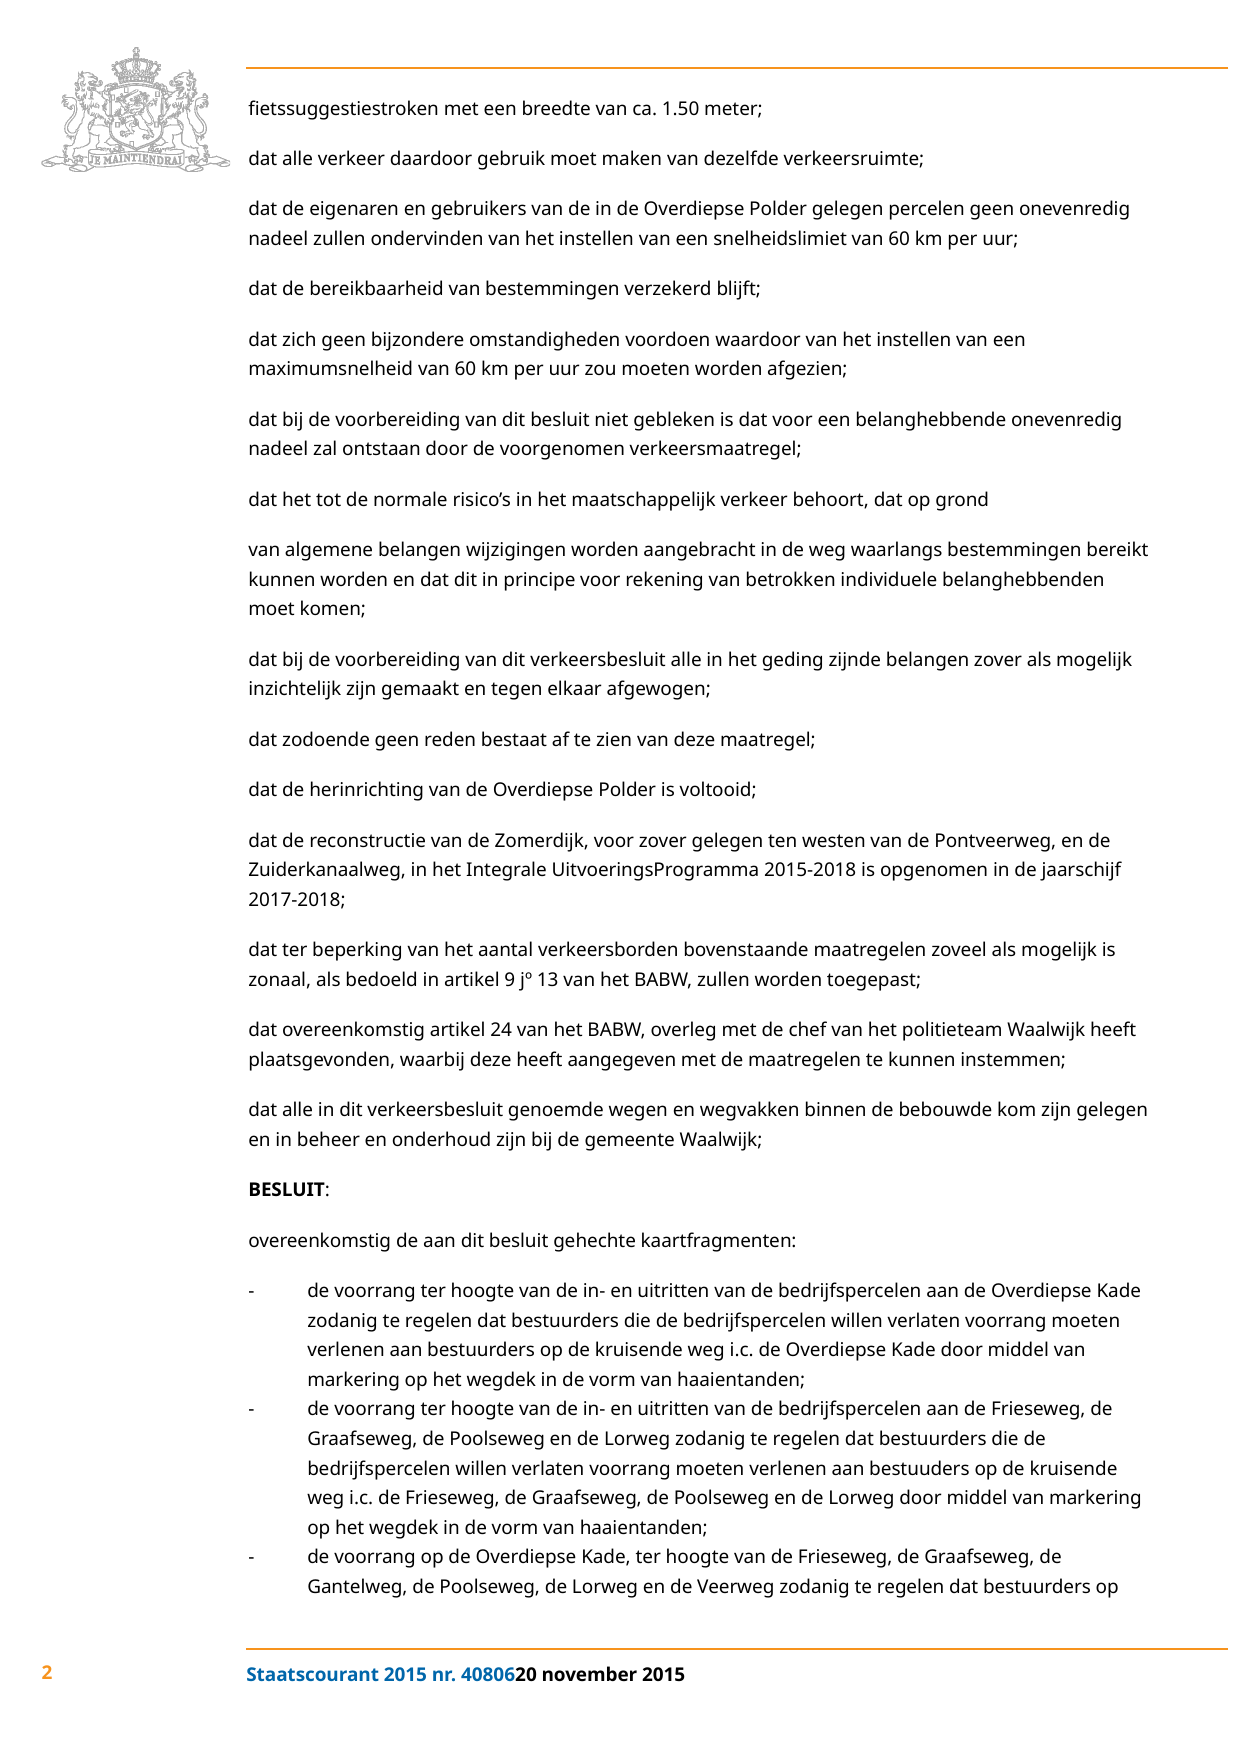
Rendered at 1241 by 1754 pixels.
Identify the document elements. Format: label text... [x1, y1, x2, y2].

list de voorrang ter hoogte van de in- en uitritten van de bedrijfspercelen aan de Overdiepse Kade zodanig te regelen dat bestuurders die de bedrijfspercelen willen verlaten voorrang moeten verlenen aan bestuurders op de kruisende weg i.c. de Overdiepse Kade door middel van markering op het wegdek in de vorm van haaientanden; [248, 1277, 1152, 1392]
list de voorrang ter hoogte van de in- en uitritten van de bedrijfspercelen aan de Frieseweg, de Graafseweg, de Poolseweg en de Lorweg zodanig te regelen dat bestuurders die de bedrijfspercelen willen verlaten voorrang moeten verlenen aan bestuuders op de kruisende weg i.c. de Frieseweg, de Graafseweg, de Poolseweg en de Lorweg door middel van markering op het wegdek in de vorm van haaientanden; [248, 1396, 1152, 1540]
text dat het tot de normale risico’s in het maatschappelijk verkeer behoort, dat op grond [248, 486, 1152, 512]
text overeenkomstig de aan dit besluit gehechte kaartfragmenten: [248, 1227, 1152, 1253]
text dat bij de voorbereiding van dit besluit niet gebleken is dat voor een belanghebbende onevenredig nadeel zal ontstaan door de voorgenomen verkeersmaatregel; [248, 406, 1152, 461]
text van algemene belangen wijzigingen worden aangebracht in de weg waarlangs bestemmingen bereikt kunnen worden en dat dit in principe voor rekening van betrokken individuele belanghebbenden moet komen; [248, 536, 1152, 621]
text dat zodoende geen reden bestaat af te zien van deze maatregel; [248, 726, 1152, 752]
text dat alle in dit verkeersbesluit genoemde wegen en wegvakken binnen de bebouwde kom zijn gelegen en in beheer en onderhoud zijn bij de gemeente Waalwijk; [248, 1096, 1152, 1152]
text dat bij de voorbereiding van dit verkeersbesluit alle in het geding zijnde belangen zover als mogelijk inzichtelijk zijn gemaakt en tegen elkaar afgewogen; [248, 646, 1152, 701]
text dat overeenkomstig artikel 24 van het BABW, overleg met de chef van het politieteam Waalwijk heeft plaatsgevonden, waarbij deze heeft aangegeven met de maatregelen te kunnen instemmen; [248, 1016, 1152, 1072]
text dat zich geen bijzondere omstandigheden voordoen waardoor van het instellen van een maximumsnelheid van 60 km per uur zou moeten worden afgezien; [248, 326, 1152, 381]
text dat alle verkeer daardoor gebruik moet maken van dezelfde verkeersruimte; [248, 145, 1152, 171]
list de voorrang op de Overdiepse Kade, ter hoogte van de Frieseweg, de Graafseweg, de Gantelweg, de Poolseweg, de Lorweg en de Veerweg zodanig te regelen dat bestuurders op [248, 1543, 1152, 1599]
text BESLUIT: [248, 1176, 1152, 1202]
picture [41, 47, 231, 172]
text dat ter beperking van het aantal verkeersborden bovenstaande maatregelen zoveel als mogelijk is zonaal, als bedoeld in artikel 9 jº 13 van het BABW, zullen worden toegepast; [248, 936, 1152, 992]
text dat de herinrichting van de Overdiepse Polder is voltooid; [248, 776, 1152, 802]
text dat de eigenaren en gebruikers van de in de Overdiepse Polder gelegen percelen geen onevenredig nadeel zullen ondervinden van het instellen van een snelheidslimiet van 60 km per uur; [248, 196, 1152, 251]
text dat de bereikbaarheid van bestemmingen verzekerd blijft; [248, 276, 1152, 301]
text fietssuggestiestroken met een breedte van ca. 1.50 meter; [248, 95, 1152, 121]
text dat de reconstructie van de Zomerdijk, voor zover gelegen ten westen van de Pontveerweg, en de Zuiderkanaalweg, in het Integrale UitvoeringsProgramma 2015-2018 is opgenomen in de jaarschijf 2017-2018; [248, 827, 1152, 912]
